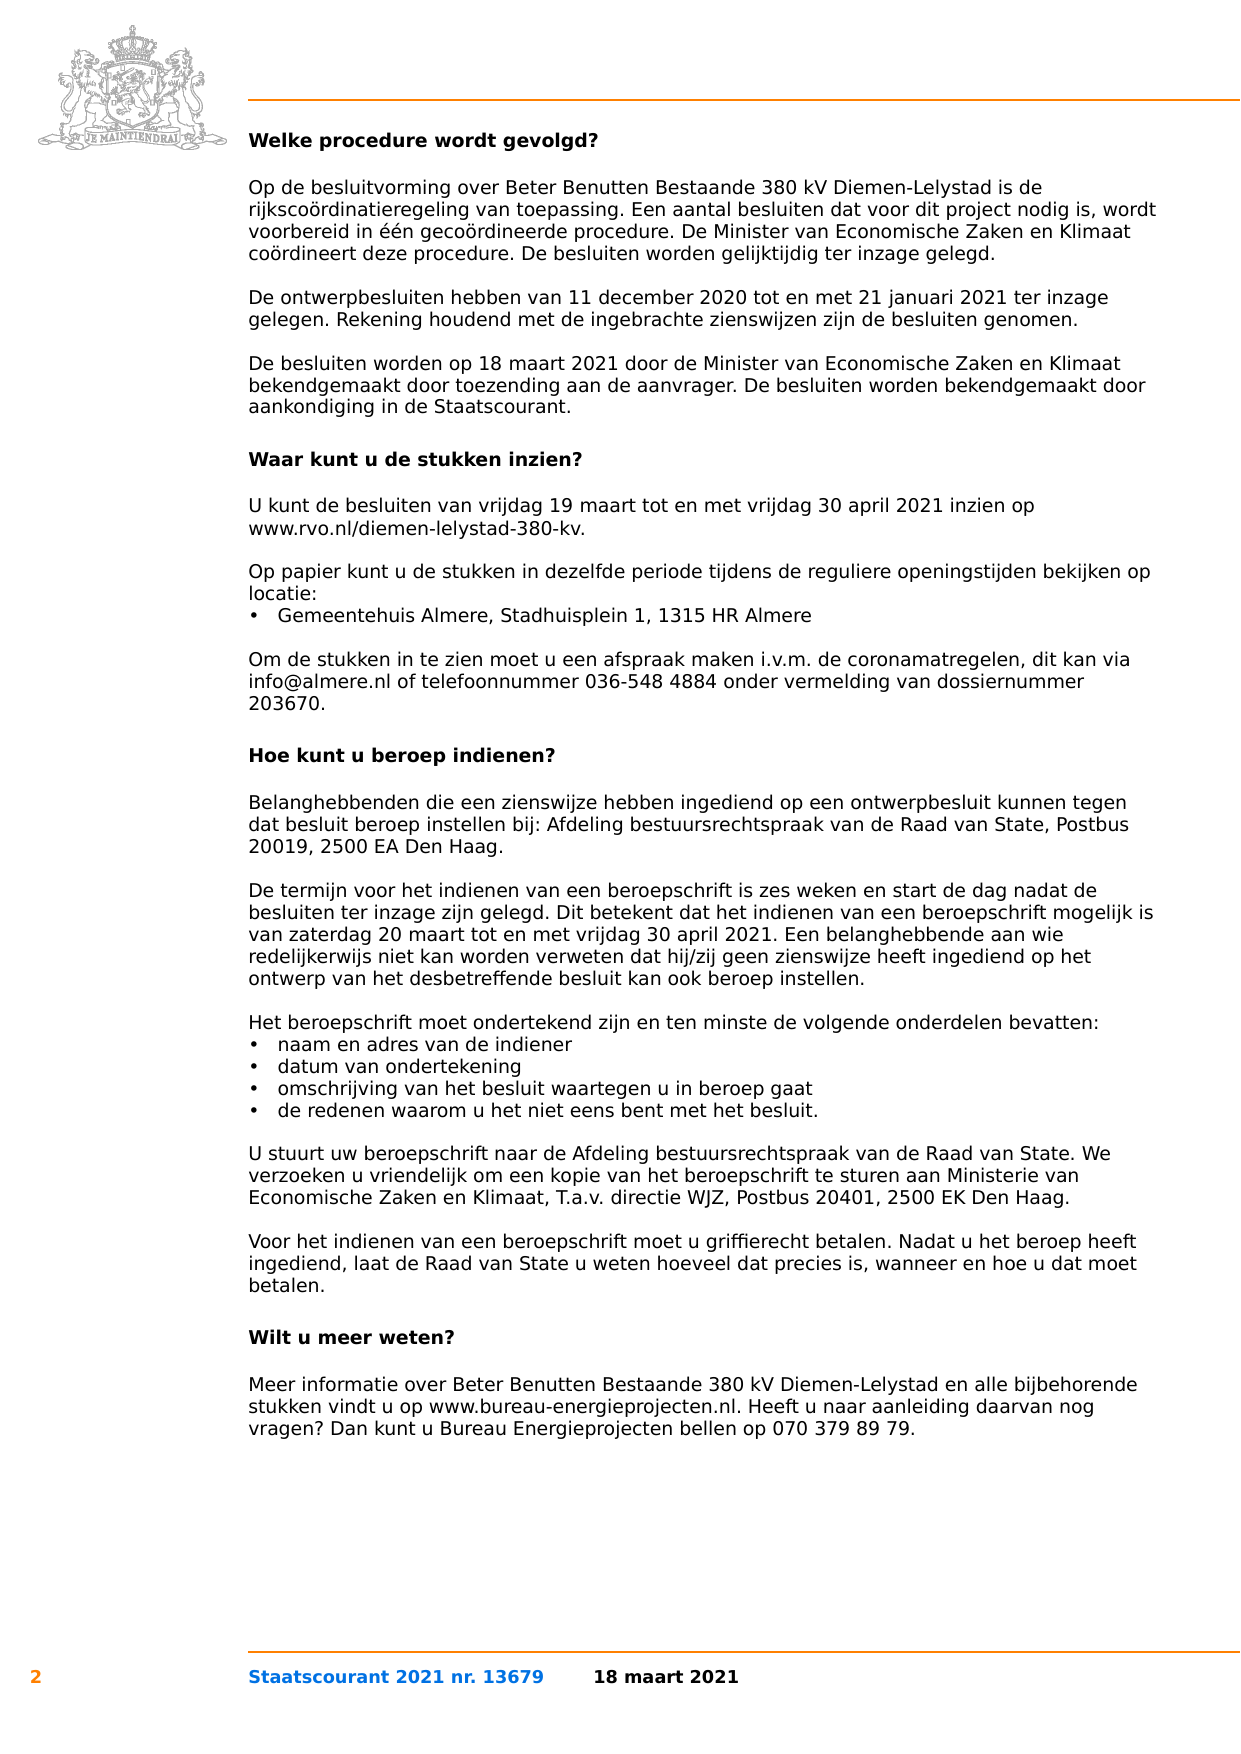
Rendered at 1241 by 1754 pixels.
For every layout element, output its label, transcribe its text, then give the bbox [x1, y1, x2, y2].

text • naam en adres van de indiener [248, 1033, 1163, 1056]
text • Gemeentehuis Almere, Stadhuisplein 1, 1315 HR Almere [248, 605, 1163, 627]
subtitle Wilt u meer weten? [248, 1327, 1163, 1349]
text U kunt de besluiten van vrijdag 19 maart tot en met vrijdag 30 april 2021 inzien op www.rvo.nl/diemen-lelystad-380-kv. [248, 495, 1163, 539]
text • omschrijving van het besluit waartegen u in beroep gaat [248, 1077, 1163, 1099]
subtitle Welke procedure wordt gevolgd? [248, 130, 1163, 152]
text Voor het indienen van een beroepschrift moet u griffierecht betalen. Nadat u het beroep heeft ingediend, laat de Raad van State u weten hoeveel dat precies is, wanneer en hoe u dat moet betalen. [248, 1231, 1163, 1297]
text De besluiten worden op 18 maart 2021 door de Minister van Economische Zaken en Klimaat bekendgemaakt door toezending aan de aanvrager. De besluiten worden bekendgemaakt door aankondiging in de Staatscourant. [248, 352, 1163, 418]
text Om de stukken in te zien moet u een afspraak maken i.v.m. de coronamatregelen, dit kan via info@almere.nl of telefoonnummer 036-548 4884 onder vermelding van dossiernummer 203670. [248, 649, 1163, 715]
text Het beroepschrift moet ondertekend zijn en ten minste de volgende onderdelen bevatten: [248, 1012, 1163, 1033]
text U stuurt uw beroepschrift naar de Afdeling bestuursrechtspraak van de Raad van State. We verzoeken u vriendelijk om een kopie van het beroepschrift te sturen aan Ministerie van Economische Zaken en Klimaat, T.a.v. directie WJZ, Postbus 20401, 2500 EK Den Haag. [248, 1143, 1163, 1209]
subtitle Hoe kunt u beroep indienen? [248, 745, 1163, 767]
text Meer informatie over Beter Benutten Bestaande 380 kV Diemen-Lelystad en alle bijbehorende stukken vindt u op www.bureau-energieprojecten.nl. Heeft u naar aanleiding daarvan nog vragen? Dan kunt u Bureau Energieprojecten bellen op 070 379 89 79. [248, 1374, 1163, 1440]
text Op papier kunt u de stukken in dezelfde periode tijdens de reguliere openingstijden bekijken op locatie: [248, 561, 1163, 605]
text Op de besluitvorming over Beter Benutten Bestaande 380 kV Diemen-Lelystad is de rijkscoördinatieregeling van toepassing. Een aantal besluiten dat voor dit project nodig is, wordt voorbereid in één gecoördineerde procedure. De Minister van Economische Zaken en Klimaat coördineert deze procedure. De besluiten worden gelijktijdig ter inzage gelegd. [248, 177, 1163, 265]
text Belanghebbenden die een zienswijze hebben ingediend op een ontwerpbesluit kunnen tegen dat besluit beroep instellen bij: Afdeling bestuursrechtspraak van de Raad van State, Postbus 20019, 2500 EA Den Haag. [248, 792, 1163, 858]
text De ontwerpbesluiten hebben van 11 december 2020 tot en met 21 januari 2021 ter inzage gelegen. Rekening houdend met de ingebrachte zienswijzen zijn de besluiten genomen. [248, 287, 1163, 331]
subtitle Waar kunt u de stukken inzien? [248, 448, 1163, 470]
text • de redenen waarom u het niet eens bent met het besluit. [248, 1099, 1163, 1121]
text • datum van ondertekening [248, 1056, 1163, 1077]
picture [38, 25, 227, 150]
text De termijn voor het indienen van een beroepschrift is zes weken en start de dag nadat de besluiten ter inzage zijn gelegd. Dit betekent dat het indienen van een beroepschrift mogelijk is van zaterdag 20 maart tot en met vrijdag 30 april 2021. Een belanghebbende aan wie redelijkerwijs niet kan worden verweten dat hij/zij geen zienswijze heeft ingediend op het ontwerp van het desbetreffende besluit kan ook beroep instellen. [248, 880, 1163, 990]
